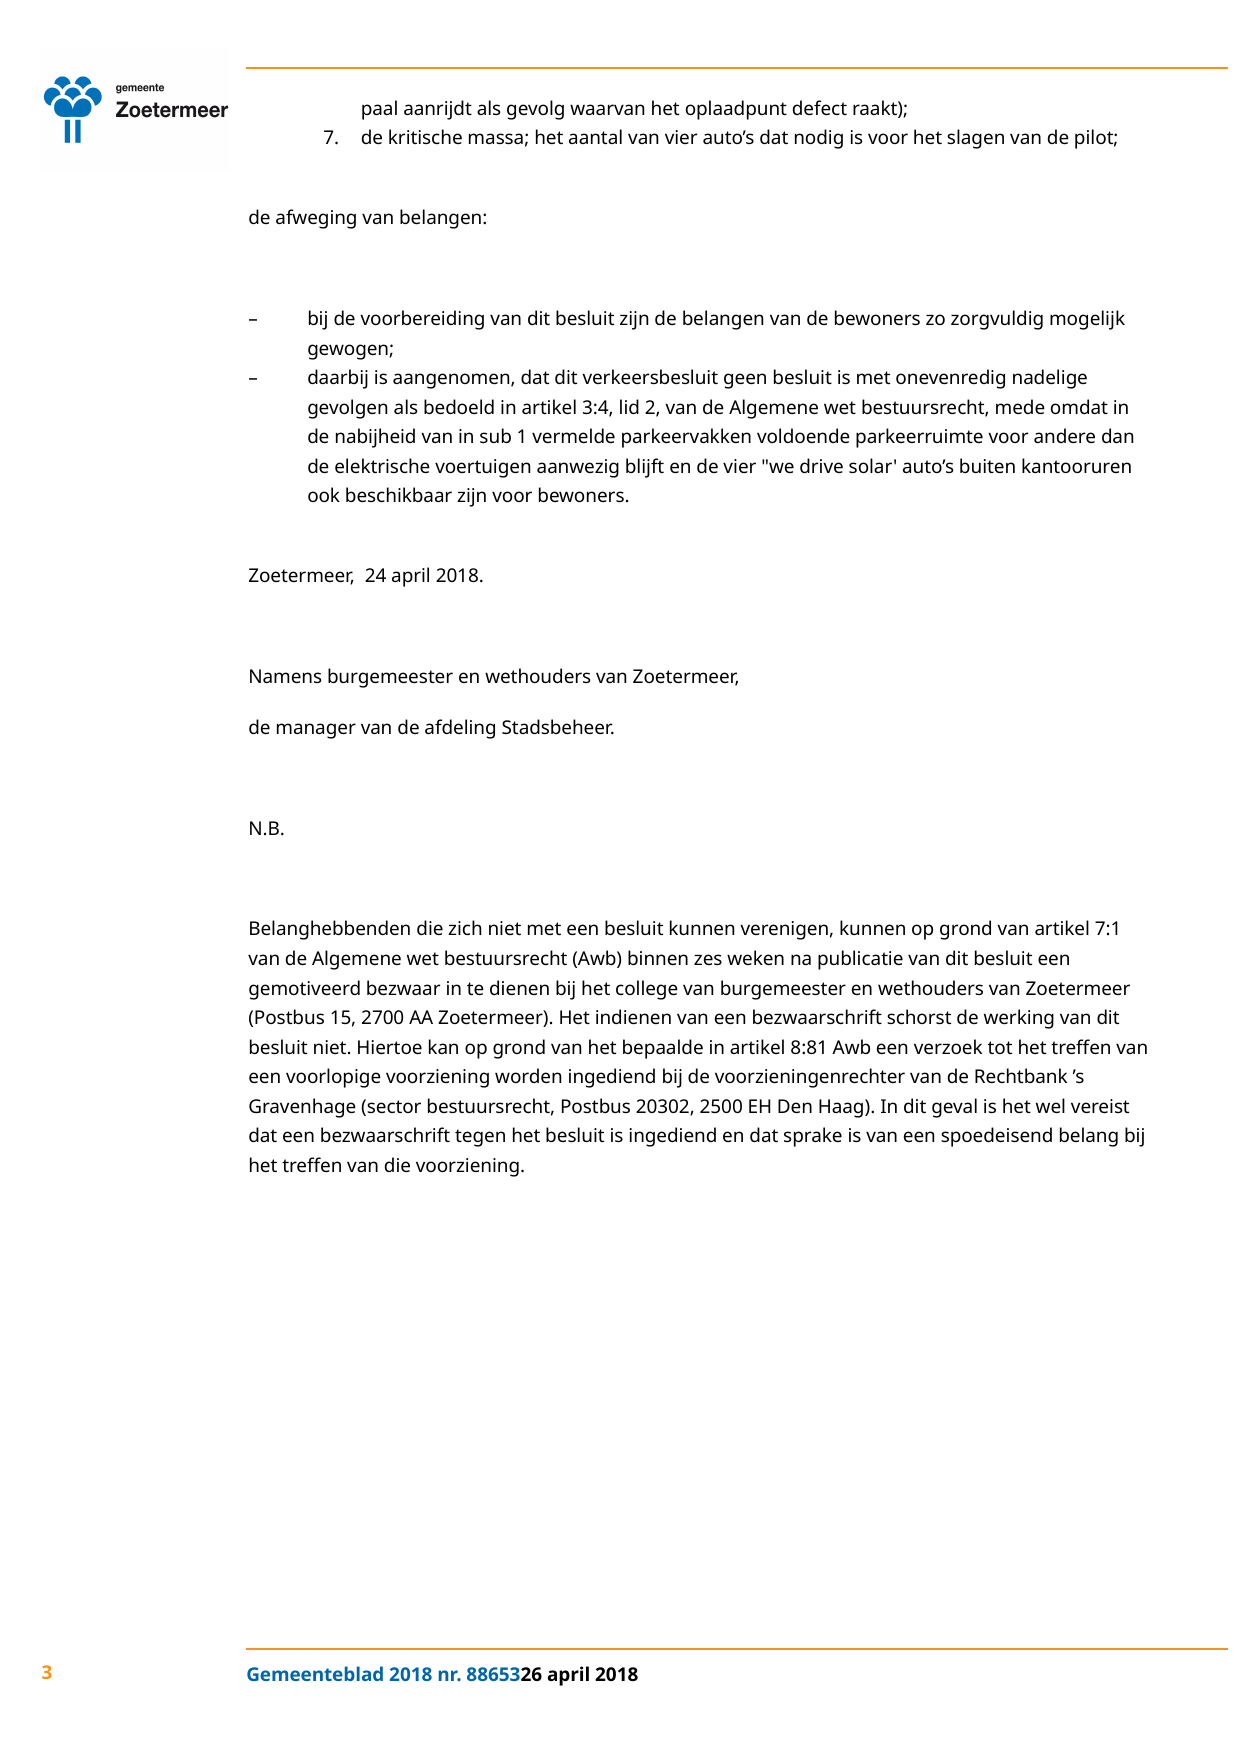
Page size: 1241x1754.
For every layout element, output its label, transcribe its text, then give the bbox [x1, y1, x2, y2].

text Namens burgemeester en wethouders van Zoetermeer, [248, 663, 1152, 689]
text N.B. [248, 815, 1152, 841]
text Belanghebbenden die zich niet met een besluit kunnen verenigen, kunnen op grond van artikel 7:1 van de Algemene wet bestuursrecht (Awb) binnen zes weken na publicatie van dit besluit een gemotiveerd bezwaar in te dienen bij het college van burgemeester en wethouders van Zoetermeer (Postbus 15, 2700 AA Zoetermeer). Het indienen van een bezwaarschrift schorst de werking van dit besluit niet. Hiertoe kan op grond van het bepaalde in artikel 8:81 Awb een verzoek tot het treffen van een voorlopige voorziening worden ingediend bij de voorzieningenrechter van de Rechtbank ’s Gravenhage (sector bestuursrecht, Postbus 20302, 2500 EH Den Haag). In dit geval is het wel vereist dat een bezwaarschrift tegen het besluit is ingediend en dat sprake is van een spoedeisend belang bij het treffen van die voorziening. [248, 916, 1152, 1178]
list de kritische massa; het aantal van vier auto’s dat nodig is voor het slagen van de pilot; [323, 124, 1152, 150]
text de manager van de afdeling Stadsbeheer. [248, 714, 1152, 740]
picture [41, 47, 231, 172]
list paal aanrijdt als gevolg waarvan het oplaadpunt defect raakt); [323, 95, 1152, 121]
list bij de voorbereiding van dit besluit zijn de belangen van de bewoners zo zorgvuldig mogelijk gewogen; [248, 305, 1152, 361]
text de afweging van belangen: [248, 204, 1152, 230]
text Zoetermeer, 24 april 2018. [248, 563, 1152, 588]
list daarbij is aangenomen, dat dit verkeersbesluit geen besluit is met onevenredig nadelige gevolgen als bedoeld in artikel 3:4, lid 2, van de Algemene wet bestuursrecht, mede omdat in de nabijheid van in sub 1 vermelde parkeervakken voldoende parkeerruimte voor andere dan de elektrische voertuigen aanwezig blijft en de vier "we drive solar' auto’s buiten kantooruren ook beschikbaar zijn voor bewoners. [248, 364, 1152, 508]
